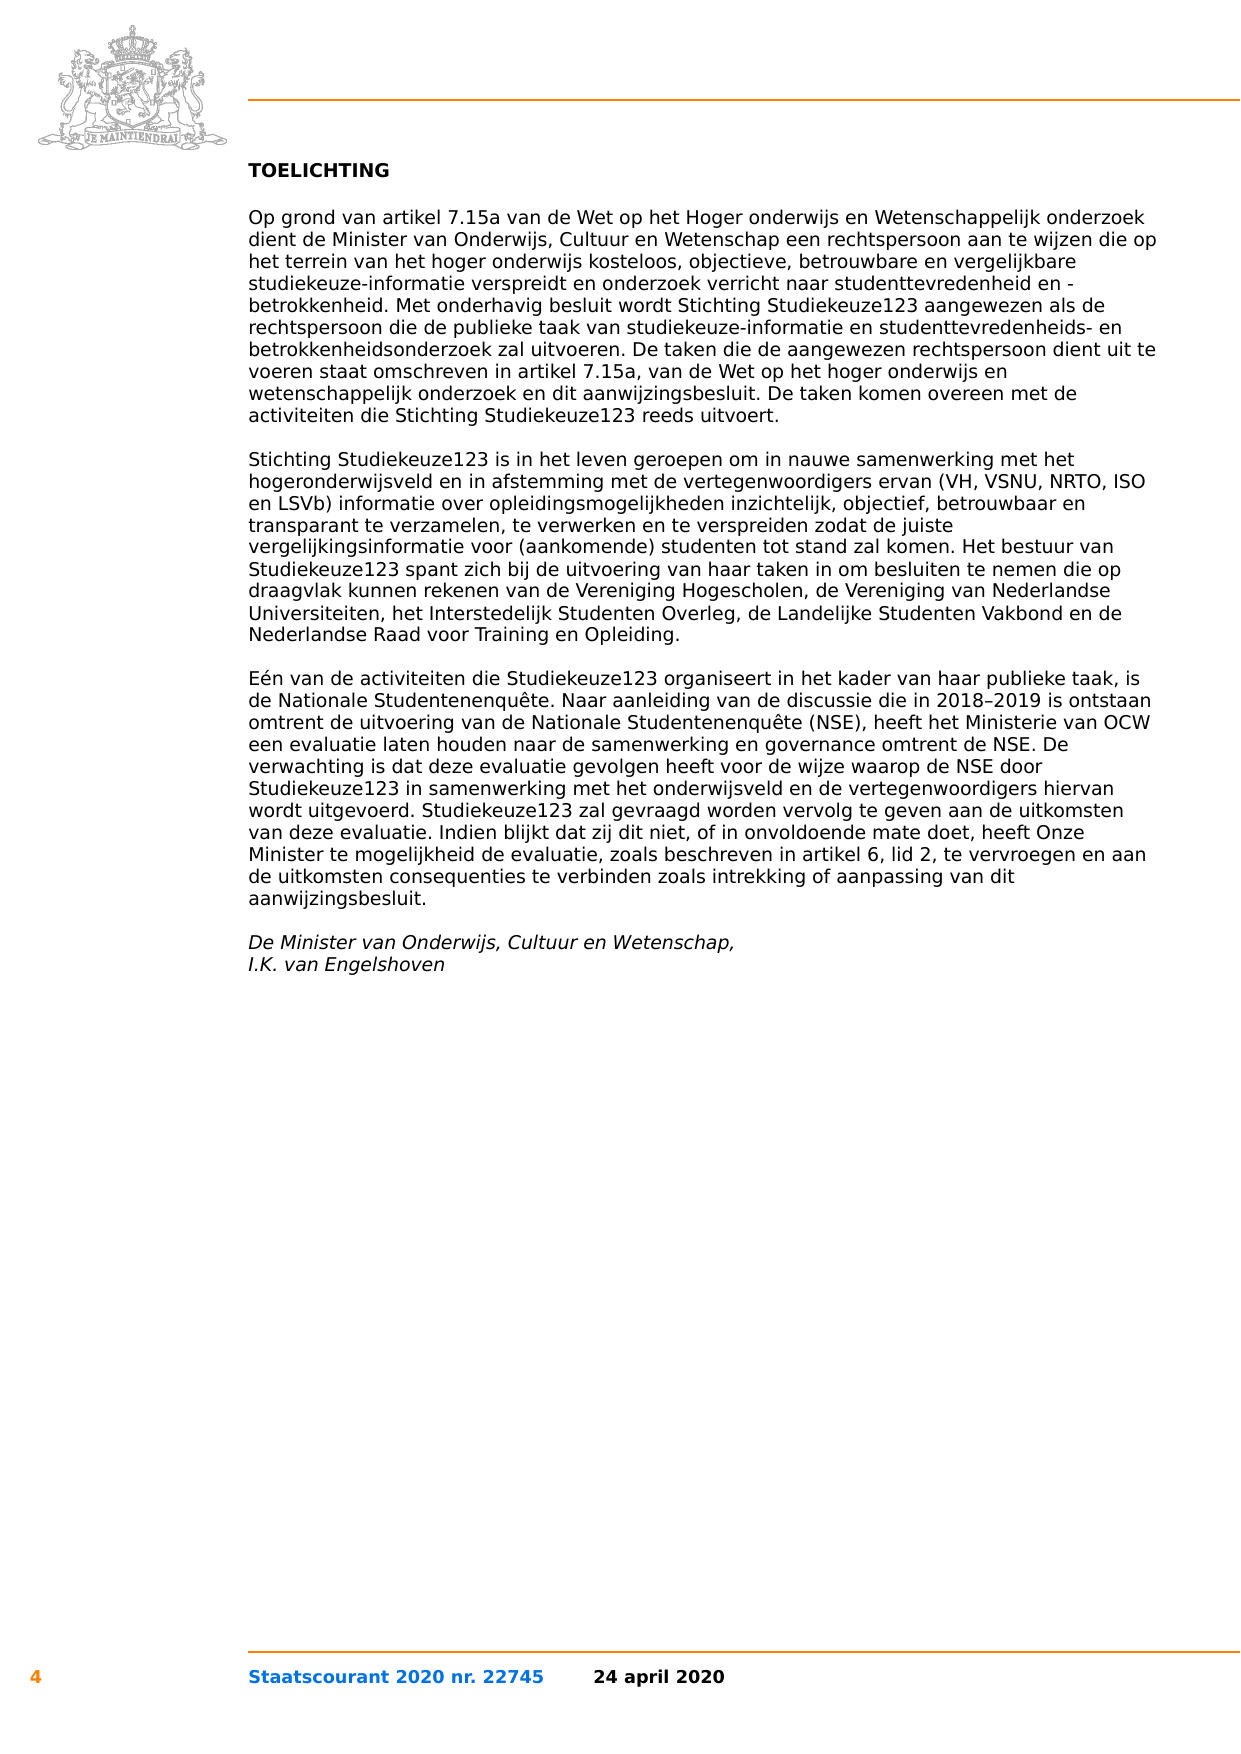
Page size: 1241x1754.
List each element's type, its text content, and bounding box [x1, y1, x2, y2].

subtitle TOELICHTING [248, 160, 1163, 182]
text Stichting Studiekeuze123 is in het leven geroepen om in nauwe samenwerking met het hogeronderwijsveld en in afstemming met de vertegenwoordigers ervan (VH, VSNU, NRTO, ISO en LSVb) informatie over opleidingsmogelijkheden inzichtelijk, objectief, betrouwbaar en transparant te verzamelen, te verwerken en te verspreiden zodat de juiste vergelijkingsinformatie voor (aankomende) studenten tot stand zal komen. Het bestuur van Studiekeuze123 spant zich bij de uitvoering van haar taken in om besluiten te nemen die op draagvlak kunnen rekenen van de Vereniging Hogescholen, de Vereniging van Nederlandse Universiteiten, het Interstedelijk Studenten Overleg, de Landelijke Studenten Vakbond en de Nederlandse Raad voor Training en Opleiding. [248, 448, 1163, 646]
picture [38, 25, 227, 150]
text De Minister van Onderwijs, Cultuur en Wetenschap, I.K. van Engelshoven [248, 932, 1163, 976]
text Eén van de activiteiten die Studiekeuze123 organiseert in het kader van haar publieke taak, is de Nationale Studentenenquête. Naar aanleiding van de discussie die in 2018–2019 is ontstaan omtrent de uitvoering van de Nationale Studentenenquête (NSE), heeft het Ministerie van OCW een evaluatie laten houden naar de samenwerking en governance omtrent de NSE. De verwachting is dat deze evaluatie gevolgen heeft voor de wijze waarop de NSE door Studiekeuze123 in samenwerking met het onderwijsveld en de vertegenwoordigers hiervan wordt uitgevoerd. Studiekeuze123 zal gevraagd worden vervolg te geven aan de uitkomsten van deze evaluatie. Indien blijkt dat zij dit niet, of in onvoldoende mate doet, heeft Onze Minister te mogelijkheid de evaluatie, zoals beschreven in artikel 6, lid 2, te vervroegen en aan de uitkomsten consequenties te verbinden zoals intrekking of aanpassing van dit aanwijzingsbesluit. [248, 668, 1163, 910]
text Op grond van artikel 7.15a van de Wet op het Hoger onderwijs en Wetenschappelijk onderzoek dient de Minister van Onderwijs, Cultuur en Wetenschap een rechtspersoon aan te wijzen die op het terrein van het hoger onderwijs kosteloos, objectieve, betrouwbare en vergelijkbare studiekeuze-informatie verspreidt en onderzoek verricht naar studenttevredenheid en -betrokkenheid. Met onderhavig besluit wordt Stichting Studiekeuze123 aangewezen als de rechtspersoon die de publieke taak van studiekeuze-informatie en studenttevredenheids- en betrokkenheidsonderzoek zal uitvoeren. De taken die de aangewezen rechtspersoon dient uit te voeren staat omschreven in artikel 7.15a, van de Wet op het hoger onderwijs en wetenschappelijk onderzoek en dit aanwijzingsbesluit. De taken komen overeen met de activiteiten die Stichting Studiekeuze123 reeds uitvoert. [248, 207, 1163, 427]
